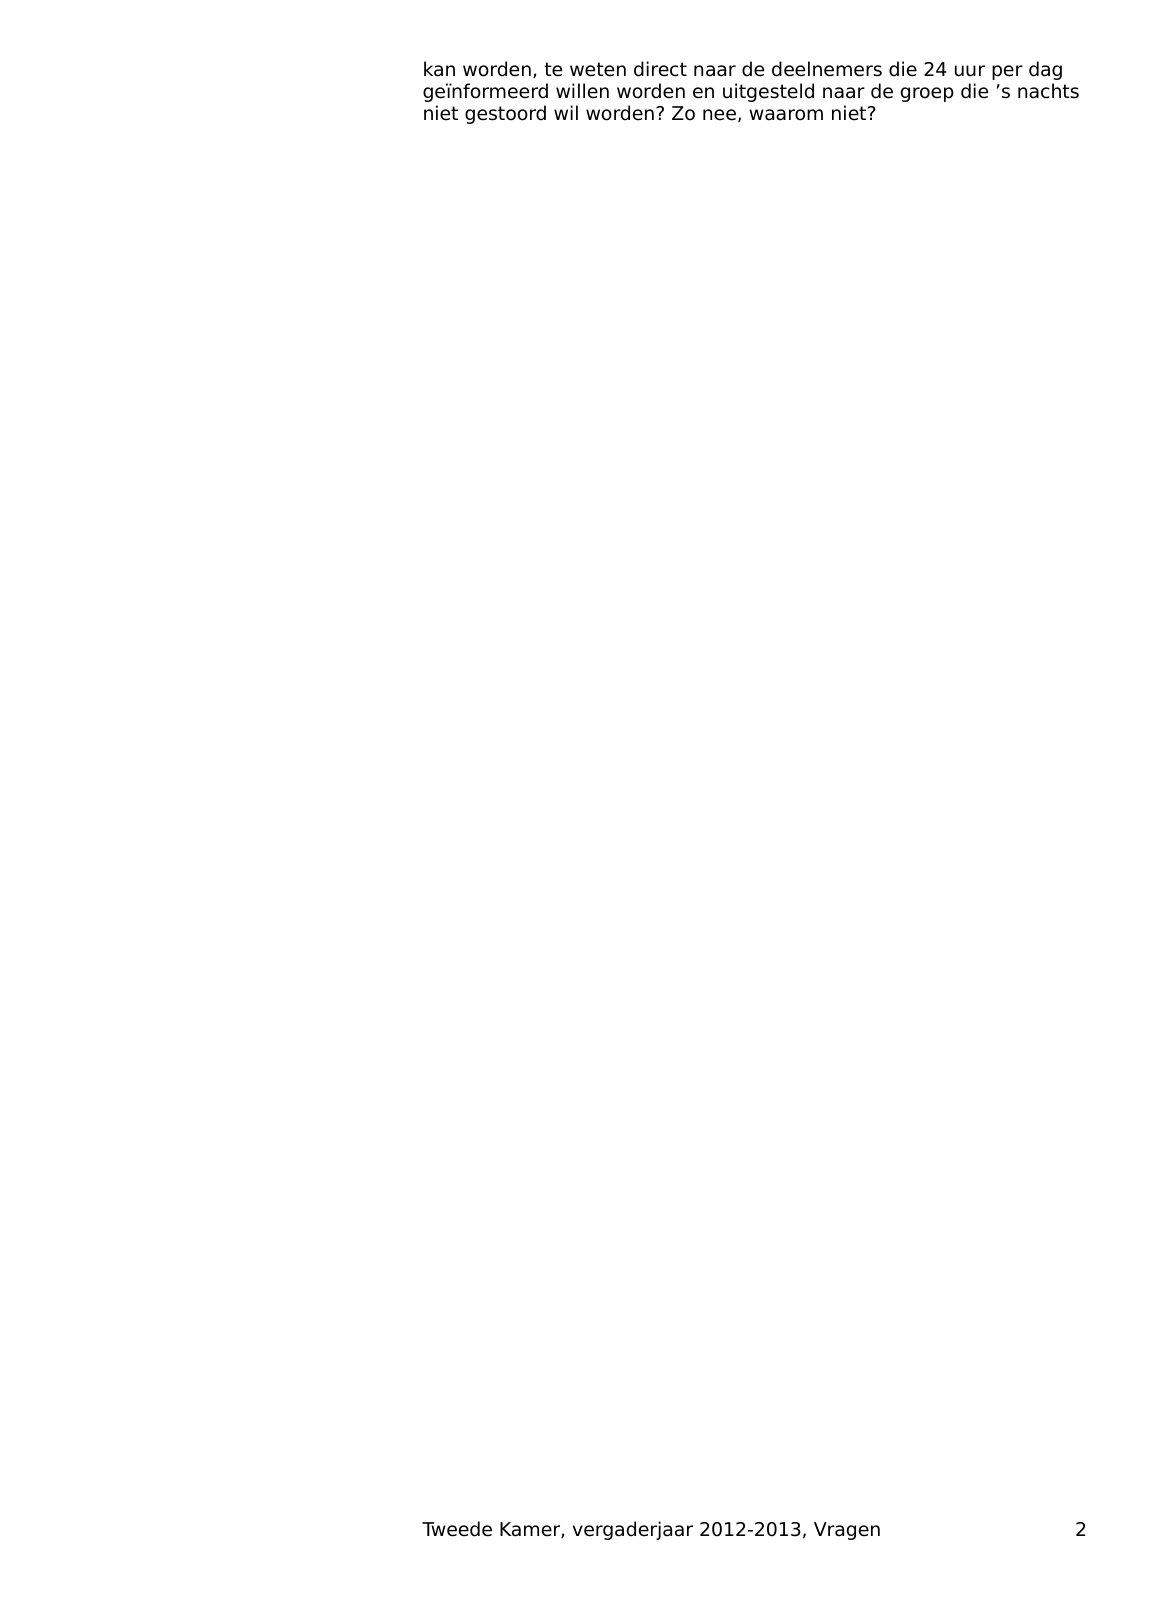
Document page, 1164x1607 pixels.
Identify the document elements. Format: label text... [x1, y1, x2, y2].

text kan worden, te weten direct naar de deelnemers die 24 uur per dag geïnformeerd willen worden en uitgesteld naar de groep die ’s nachts niet gestoord wil worden? Zo nee, waarom niet? [422, 59, 1087, 125]
